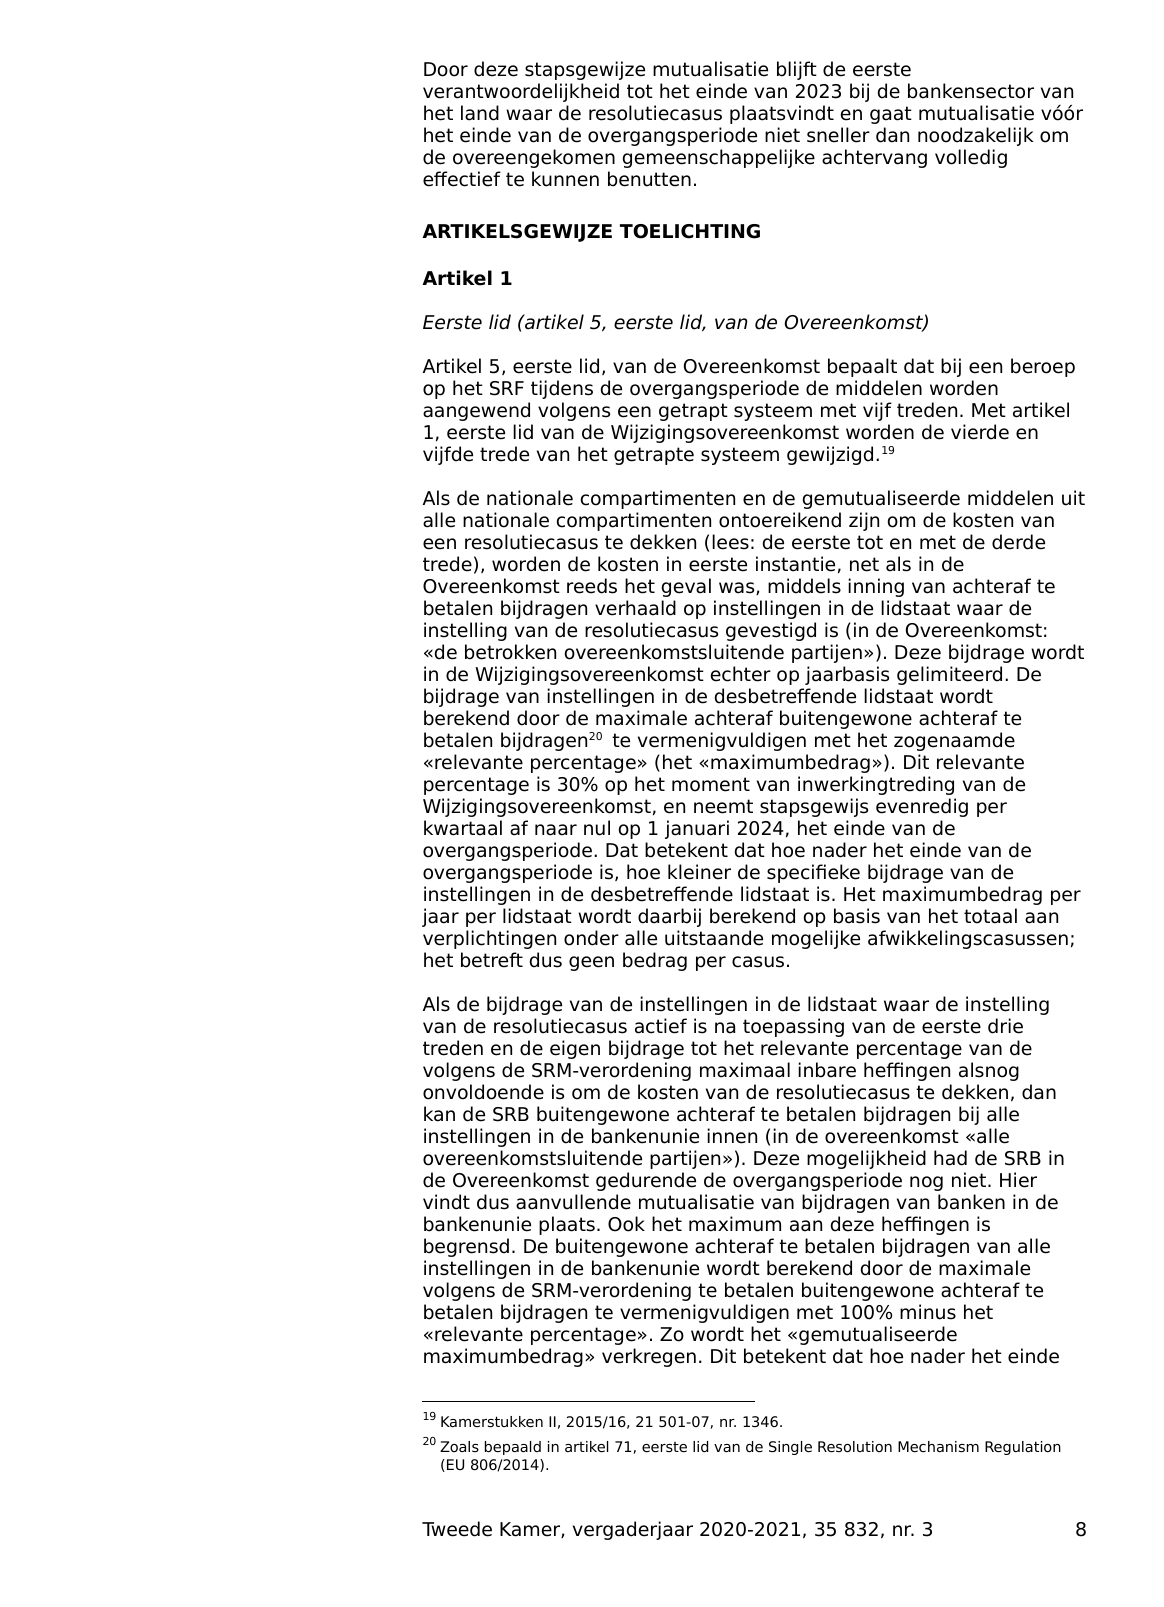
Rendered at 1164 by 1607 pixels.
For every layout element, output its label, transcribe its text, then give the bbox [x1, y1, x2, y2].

text Kamerstukken II, 2015/16, 21 501-07, nr. 1346. [422, 1410, 1087, 1432]
text Als de bijdrage van de instellingen in de lidstaat waar de instelling van de resolutiecasus actief is na toepassing van de eerste drie treden en de eigen bijdrage tot het relevante percentage van de volgens de SRM-verordening maximaal inbare heffingen alsnog onvoldoende is om de kosten van de resolutiecasus te dekken, dan kan de SRB buitengewone achteraf te betalen bijdragen bij alle instellingen in de bankenunie innen (in de overeenkomst «alle overeenkomstsluitende partijen»). Deze mogelijkheid had de SRB in de Overeenkomst gedurende de overgangsperiode nog niet. Hier vindt dus aanvullende mutualisatie van bijdragen van banken in de bankenunie plaats. Ook het maximum aan deze heffingen is begrensd. De buitengewone achteraf te betalen bijdragen van alle instellingen in de bankenunie wordt berekend door de maximale volgens de SRM-verordening te betalen buitengewone achteraf te betalen bijdragen te vermenigvuldigen met 100% minus het «relevante percentage». Zo wordt het «gemutualiseerde maximumbedrag» verkregen. Dit betekent dat hoe nader het einde [422, 994, 1087, 1368]
subtitle Eerste lid (artikel 5, eerste lid, van de Overeenkomst) [422, 312, 1087, 334]
subtitle ARTIKELSGEWIJZE TOELICHTING [422, 221, 1087, 243]
text Zoals bepaald in artikel 71, eerste lid van de Single Resolution Mechanism Regulation (EU 806/2014). [422, 1435, 1087, 1474]
text Artikel 5, eerste lid, van de Overeenkomst bepaalt dat bij een beroep op het SRF tijdens de overgangsperiode de middelen worden aangewend volgens een getrapt systeem met vijf treden. Met artikel 1, eerste lid van de Wijzigingsovereenkomst worden de vierde en vijfde trede van het getrapte systeem gewijzigd. [422, 356, 1087, 466]
text Door deze stapsgewijze mutualisatie blijft de eerste verantwoordelijkheid tot het einde van 2023 bij de bankensector van het land waar de resolutiecasus plaatsvindt en gaat mutualisatie vóór het einde van de overgangsperiode niet sneller dan noodzakelijk om de overeengekomen gemeenschappelijke achtervang volledig effectief te kunnen benutten. [422, 59, 1087, 191]
subtitle Artikel 1 [422, 268, 1087, 290]
text Als de nationale compartimenten en de gemutualiseerde middelen uit alle nationale compartimenten ontoereikend zijn om de kosten van een resolutiecasus te dekken (lees: de eerste tot en met de derde trede), worden de kosten in eerste instantie, net als in de Overeenkomst reeds het geval was, middels inning van achteraf te betalen bijdragen verhaald op instellingen in de lidstaat waar de instelling van de resolutiecasus gevestigd is (in de Overeenkomst: «de betrokken overeenkomstsluitende partijen»). Deze bijdrage wordt in de Wijzigingsovereenkomst echter op jaarbasis gelimiteerd. De bijdrage van instellingen in de desbetreffende lidstaat wordt berekend door de maximale achteraf buitengewone achteraf te betalen bijdragen te vermenigvuldigen met het zogenaamde «relevante percentage» (het «maximumbedrag»). Dit relevante percentage is 30% op het moment van inwerkingtreding van de Wijzigingsovereenkomst, en neemt stapsgewijs evenredig per kwartaal af naar nul op 1 januari 2024, het einde van de overgangsperiode. Dat betekent dat hoe nader het einde van de overgangsperiode is, hoe kleiner de specifieke bijdrage van de instellingen in de desbetreffende lidstaat is. Het maximumbedrag per jaar per lidstaat wordt daarbij berekend op basis van het totaal aan verplichtingen onder alle uitstaande mogelijke afwikkelingscasussen; het betreft dus geen bedrag per casus. [422, 488, 1087, 972]
